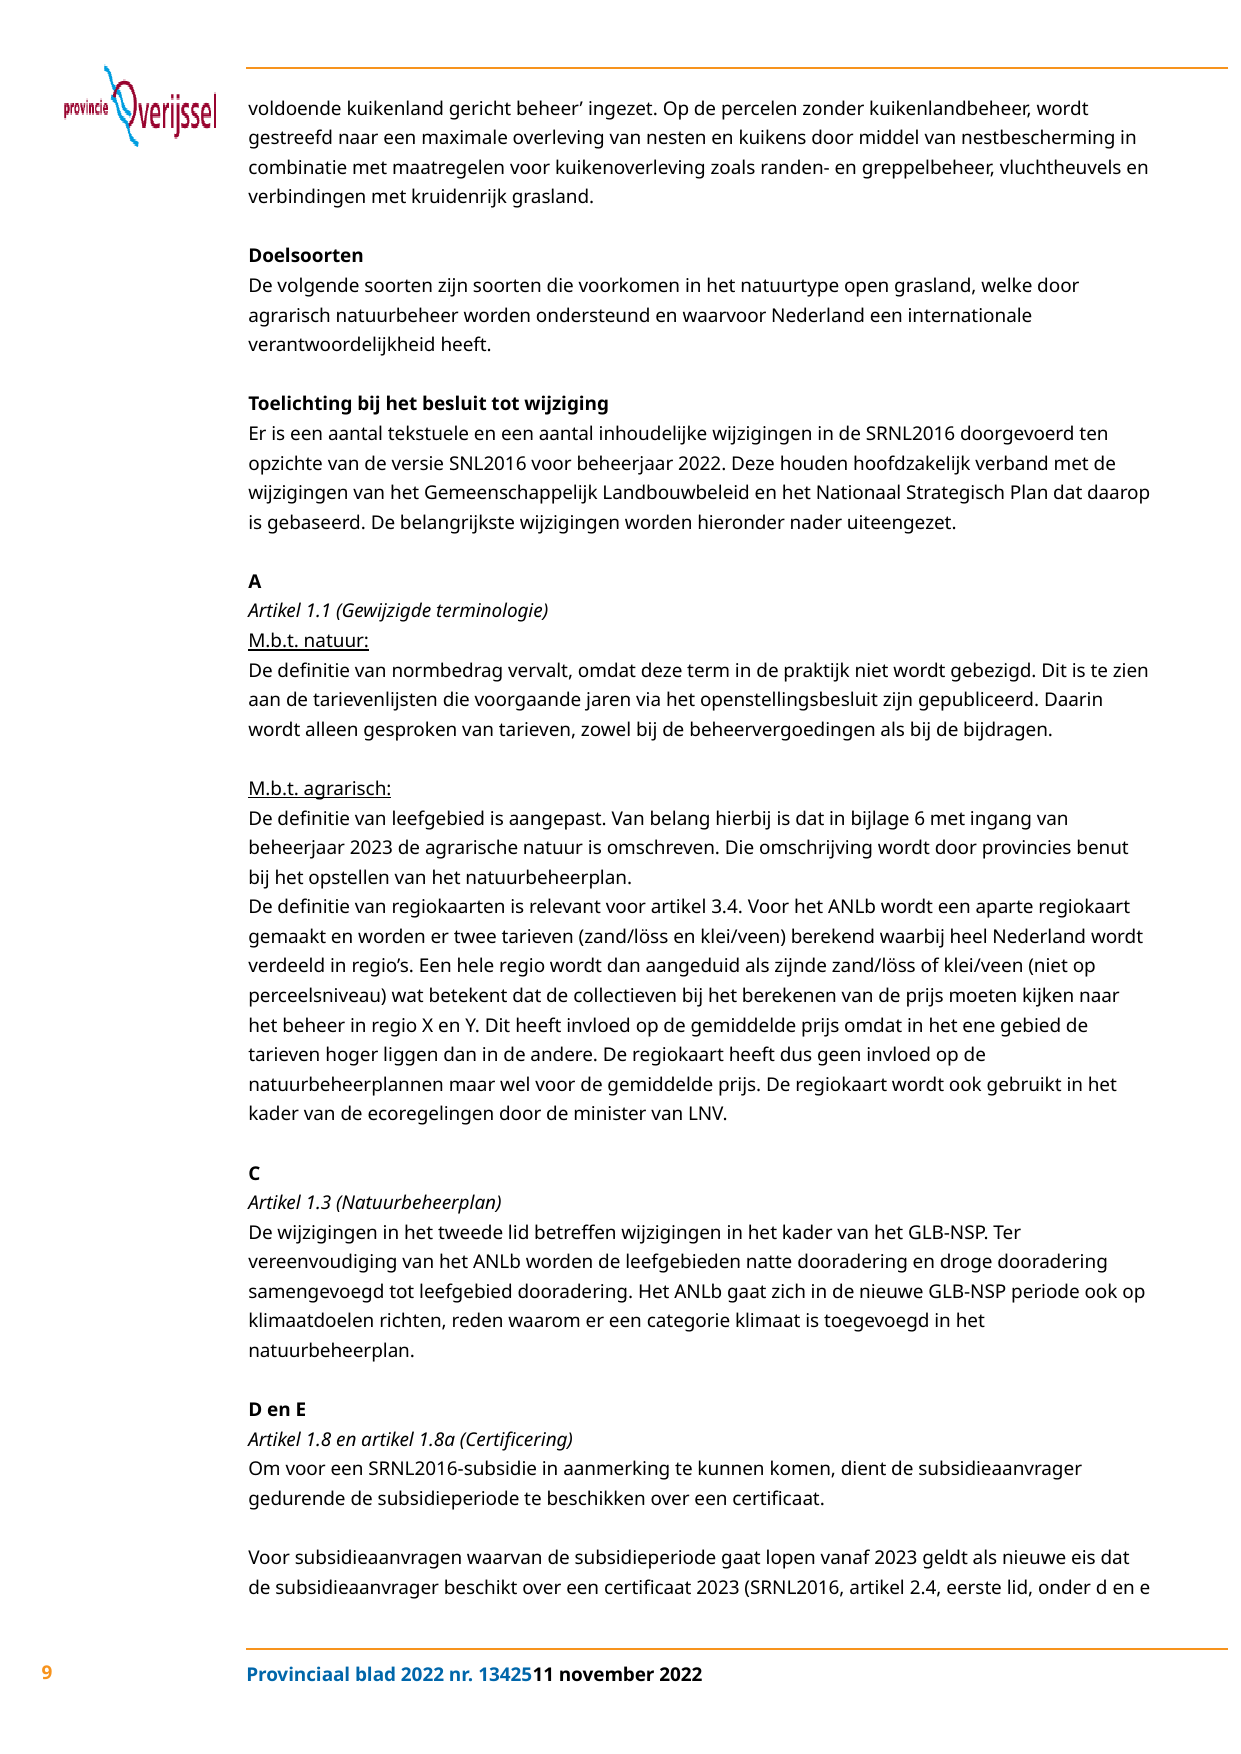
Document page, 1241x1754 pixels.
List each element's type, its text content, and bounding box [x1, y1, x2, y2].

text De volgende soorten zijn soorten die voorkomen in het natuurtype open grasland, welke door agrarisch natuurbeheer worden ondersteund en waarvoor Nederland een internationale verantwoordelijkheid heeft. [248, 272, 1152, 357]
text De definitie van normbedrag vervalt, omdat deze term in de praktijk niet wordt gebezigd. Dit is te zien aan de tarievenlijsten die voorgaande jaren via het openstellingsbesluit zijn gepubliceerd. Daarin wordt alleen gesproken van tarieven, zowel bij de beheervergoedingen als bij de bijdragen. [248, 657, 1152, 742]
text Om voor een SRNL2016-subsidie in aanmerking te kunnen komen, dient de subsidieaanvrager gedurende de subsidieperiode te beschikken over een certificaat. [248, 1456, 1152, 1511]
text De wijzigingen in het tweede lid betreffen wijzigingen in het kader van het GLB-NSP. Ter vereenvoudiging van het ANLb worden de leefgebieden natte dooradering en droge dooradering samengevoegd tot leefgebied dooradering. Het ANLb gaat zich in de nieuwe GLB-NSP periode ook op klimaatdoelen richten, reden waarom er een categorie klimaat is toegevoegd in het natuurbeheerplan. [248, 1219, 1152, 1363]
text Artikel 1.1 (Gewijzigde terminologie) [248, 598, 1152, 623]
text De definitie van leefgebied is aangepast. Van belang hierbij is dat in bijlage 6 met ingang van beheerjaar 2023 de agrarische natuur is omschreven. Die omschrijving wordt door provincies benut bij het opstellen van het natuurbeheerplan. [248, 805, 1152, 890]
text De definitie van regiokaarten is relevant voor artikel 3.4. Voor het ANLb wordt een aparte regiokaart gemaakt en worden er twee tarieven (zand/löss en klei/veen) berekend waarbij heel Nederland wordt verdeeld in regio’s. Een hele regio wordt dan aangeduid als zijnde zand/löss of klei/veen (niet op perceelsniveau) wat betekent dat de collectieven bij het berekenen van de prijs moeten kijken naar het beheer in regio X en Y. Dit heeft invloed op de gemiddelde prijs omdat in het ene gebied de tarieven hoger liggen dan in de andere. De regiokaart heeft dus geen invloed op de natuurbeheerplannen maar wel voor de gemiddelde prijs. De regiokaart wordt ook gebruikt in het kader van de ecoregelingen door de minister van LNV. [248, 893, 1152, 1126]
text Artikel 1.3 (Natuurbeheerplan) [248, 1189, 1152, 1215]
text D en E [248, 1396, 1152, 1422]
text M.b.t. natuur: [248, 627, 1152, 653]
text Er is een aantal tekstuele en een aantal inhoudelijke wijzigingen in de SRNL2016 doorgevoerd ten opzichte van de versie SNL2016 voor beheerjaar 2022. Deze houden hoofdzakelijk verband met de wijzigingen van het Gemeenschappelijk Landbouwbeleid en het Nationaal Strategisch Plan dat daarop is gebaseerd. De belangrijkste wijzigingen worden hieronder nader uiteengezet. [248, 420, 1152, 535]
text voldoende kuikenland gericht beheer’ ingezet. Op de percelen zonder kuikenlandbeheer, wordt gestreefd naar een maximale overleving van nesten en kuikens door middel van nestbescherming in combinatie met maatregelen voor kuikenoverleving zoals randen- en greppelbeheer, vluchtheuvels en verbindingen met kruidenrijk grasland. [248, 95, 1152, 209]
text A [248, 568, 1152, 594]
text Doelsoorten [248, 243, 1152, 268]
text Toelichting bij het besluit tot wijziging [248, 391, 1152, 416]
picture [41, 47, 231, 172]
text M.b.t. agrarisch: [248, 775, 1152, 801]
text C [248, 1160, 1152, 1186]
text Voor subsidieaanvragen waarvan de subsidieperiode gaat lopen vanaf 2023 geldt als nieuwe eis dat de subsidieaanvrager beschikt over een certificaat 2023 (SRNL2016, artikel 2.4, eerste lid, onder d en e [248, 1544, 1152, 1600]
text Artikel 1.8 en artikel 1.8a (Certificering) [248, 1426, 1152, 1452]
